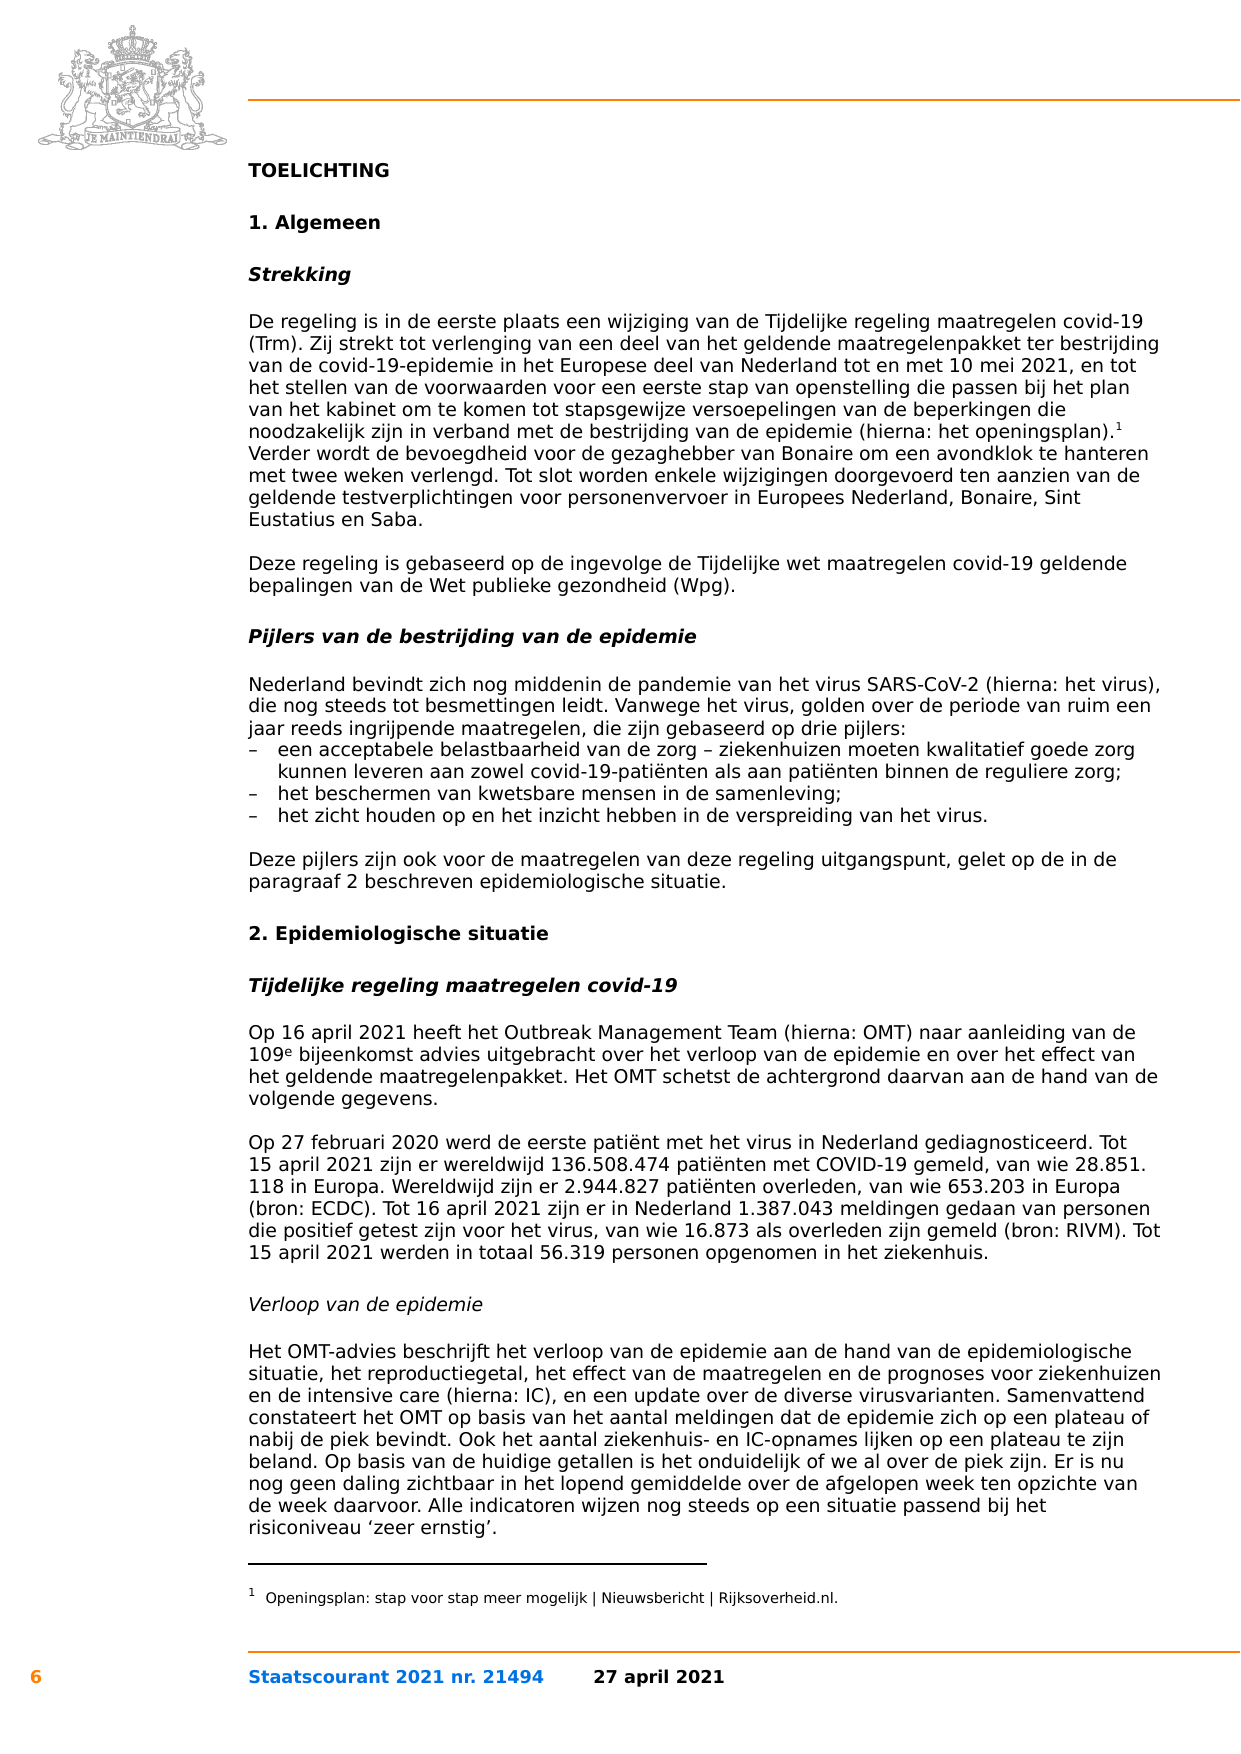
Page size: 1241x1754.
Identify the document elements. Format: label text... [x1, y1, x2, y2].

text Nederland bevindt zich nog middenin de pandemie van het virus SARS-CoV-2 (hierna: het virus), die nog steeds tot besmettingen leidt. Vanwege het virus, golden over de periode van ruim een jaar reeds ingrijpende maatregelen, die zijn gebaseerd op drie pijlers: [248, 673, 1163, 739]
subtitle TOELICHTING [248, 160, 1163, 182]
text – het zicht houden op en het inzicht hebben in de verspreiding van het virus. [248, 805, 1163, 827]
subtitle Verloop van de epidemie [248, 1294, 1163, 1316]
subtitle 1. Algemeen [248, 212, 1163, 234]
text – het beschermen van kwetsbare mensen in de samenleving; [248, 783, 1163, 805]
subtitle Strekking [248, 264, 1163, 286]
subtitle 2. Epidemiologische situatie [248, 923, 1163, 945]
subtitle Pijlers van de bestrijding van de epidemie [248, 626, 1163, 648]
text Deze pijlers zijn ook voor de maatregelen van deze regeling uitgangspunt, gelet op de in de paragraaf 2 beschreven epidemiologische situatie. [248, 849, 1163, 893]
text De regeling is in de eerste plaats een wijziging van de Tijdelijke regeling maatregelen covid-19 (Trm). Zij strekt tot verlenging van een deel van het geldende maatregelenpakket ter bestrijding van de covid-19-epidemie in het Europese deel van Nederland tot en met 10 mei 2021, en tot het stellen van de voorwaarden voor een eerste stap van openstelling die passen bij het plan van het kabinet om te komen tot stapsgewijze versoepelingen van de beperkingen die noodzakelijk zijn in verband met de bestrijding van de epidemie (hierna: het openingsplan). Verder wordt de bevoegdheid voor de gezaghebber van Bonaire om een avondklok te hanteren met twee weken verlengd. Tot slot worden enkele wijzigingen doorgevoerd ten aanzien van de geldende testverplichtingen voor personenvervoer in Europees Nederland, Bonaire, Sint Eustatius en Saba. [248, 311, 1163, 531]
text Openingsplan: stap voor stap meer mogelijk | Nieuwsbericht | Rijksoverheid.nl. [248, 1586, 1163, 1608]
picture [38, 25, 227, 150]
text Deze regeling is gebaseerd op de ingevolge de Tijdelijke wet maatregelen covid-19 geldende bepalingen van de Wet publieke gezondheid (Wpg). [248, 552, 1163, 596]
subtitle Tijdelijke regeling maatregelen covid-19 [248, 975, 1163, 997]
text – een acceptabele belastbaarheid van de zorg – ziekenhuizen moeten kwalitatief goede zorg kunnen leveren aan zowel covid-19-patiënten als aan patiënten binnen de reguliere zorg; [248, 739, 1163, 783]
text Het OMT-advies beschrijft het verloop van de epidemie aan de hand van de epidemiologische situatie, het reproductiegetal, het effect van de maatregelen en de prognoses voor ziekenhuizen en de intensive care (hierna: IC), en een update over de diverse virusvarianten. Samenvattend constateert het OMT op basis van het aantal meldingen dat de epidemie zich op een plateau of nabij de piek bevindt. Ook het aantal ziekenhuis- en IC-opnames lijken op een plateau te zijn beland. Op basis van de huidige getallen is het onduidelijk of we al over de piek zijn. Er is nu nog geen daling zichtbaar in het lopend gemiddelde over de afgelopen week ten opzichte van de week daarvoor. Alle indicatoren wijzen nog steeds op een situatie passend bij het risiconiveau ‘zeer ernstig’. [248, 1341, 1163, 1538]
text Op 16 april 2021 heeft het Outbreak Management Team (hierna: OMT) naar aanleiding van de 109e bijeenkomst advies uitgebracht over het verloop van de epidemie en over het effect van het geldende maatregelenpakket. Het OMT schetst de achtergrond daarvan aan de hand van de volgende gegevens. [248, 1022, 1163, 1110]
text Op 27 februari 2020 werd de eerste patiënt met het virus in Nederland gediagnosticeerd. Tot 15 april 2021 zijn er wereldwijd 136.508.474 patiënten met COVID-19 gemeld, van wie 28.851. 118 in Europa. Wereldwijd zijn er 2.944.827 patiënten overleden, van wie 653.203 in Europa (bron: ECDC). Tot 16 april 2021 zijn er in Nederland 1.387.043 meldingen gedaan van personen die positief getest zijn voor het virus, van wie 16.873 als overleden zijn gemeld (bron: RIVM). Tot 15 april 2021 werden in totaal 56.319 personen opgenomen in het ziekenhuis. [248, 1132, 1163, 1264]
